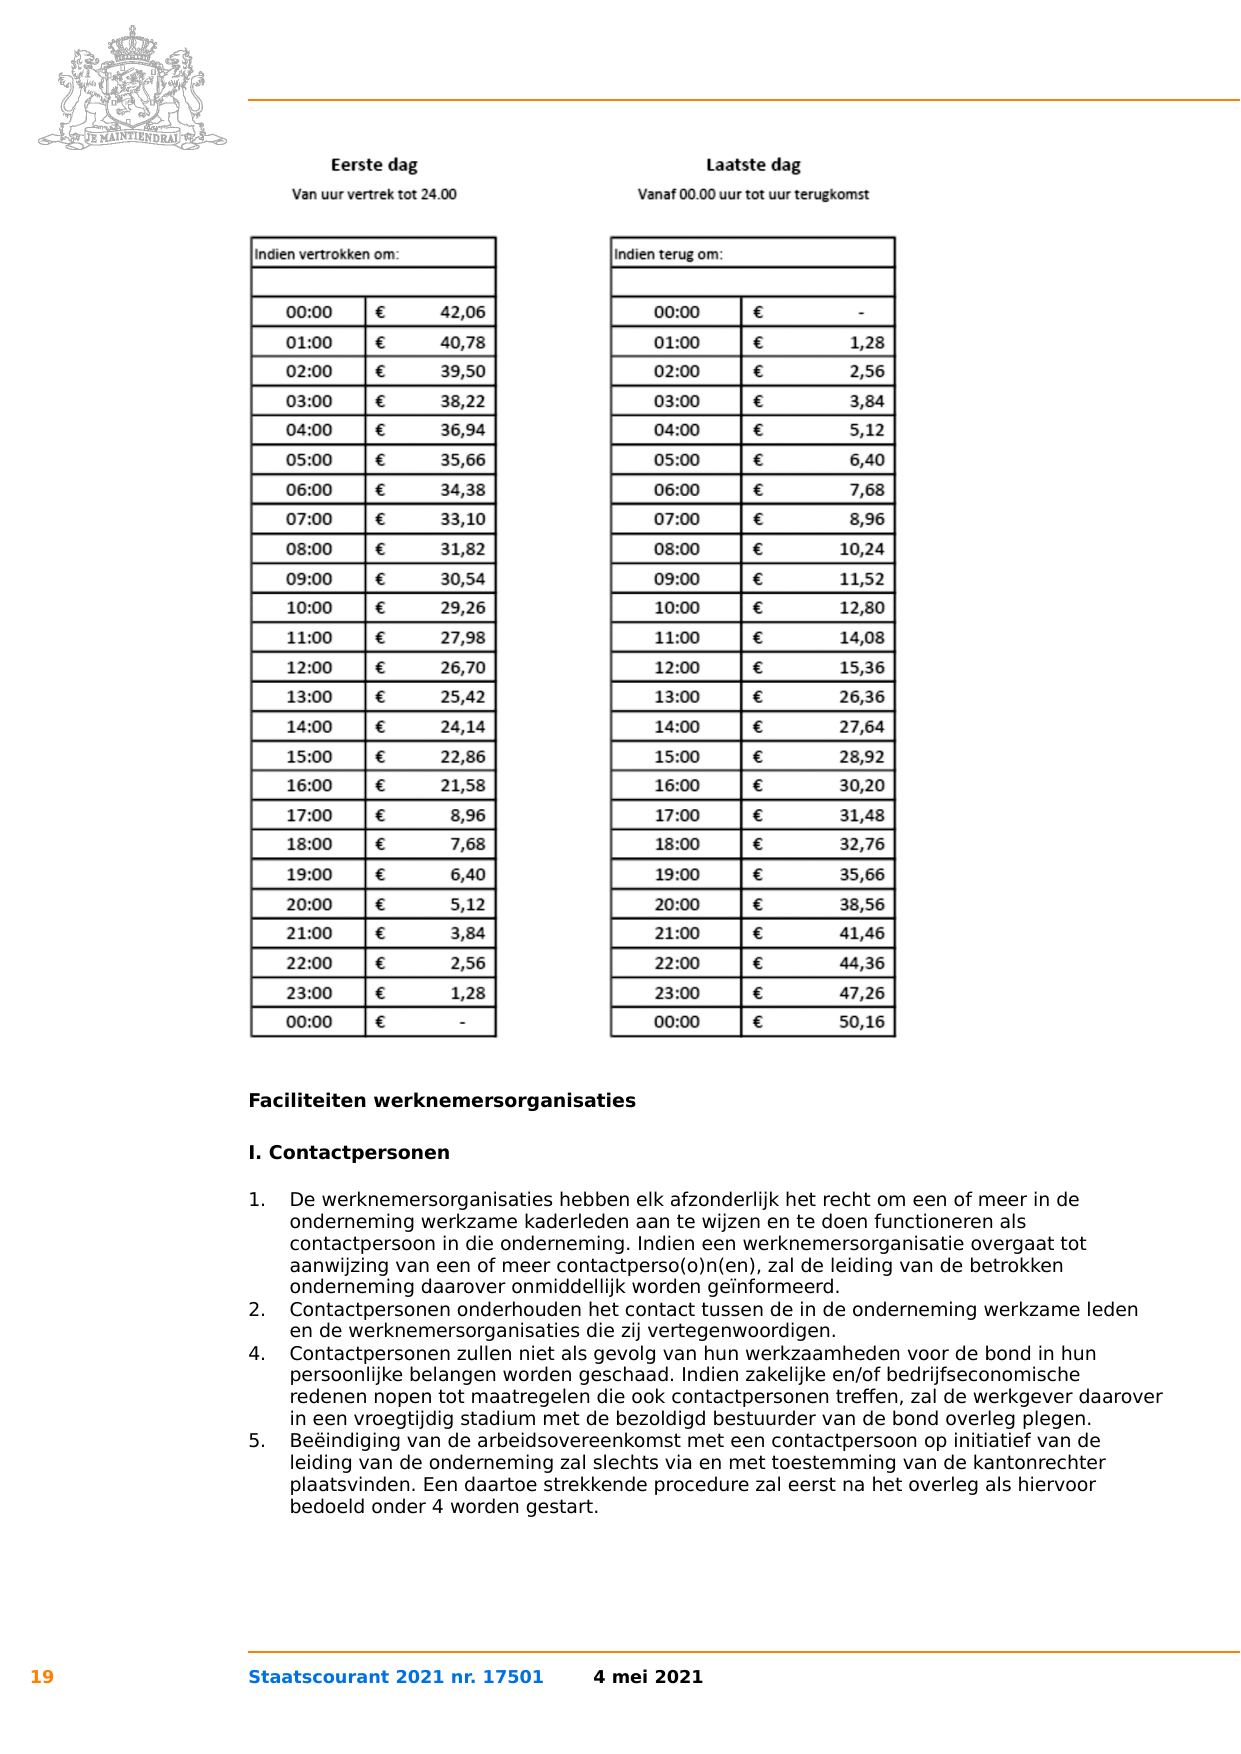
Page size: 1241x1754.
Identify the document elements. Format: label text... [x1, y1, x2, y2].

subtitle I. Contactpersonen [248, 1142, 1163, 1163]
text 5. Beëindiging van de arbeidsovereenkomst met een contactpersoon op initiatief van de leiding van de onderneming zal slechts via en met toestemming van de kantonrechter plaatsvinden. Een daartoe strekkende procedure zal eerst na het overleg als hiervoor bedoeld onder 4 worden gestart. [248, 1430, 1163, 1518]
text 2. Contactpersonen onderhouden het contact tussen de in de onderneming werkzame leden en de werknemersorganisaties die zij vertegenwoordigen. [248, 1298, 1163, 1342]
picture [248, 151, 898, 1038]
text 4. Contactpersonen zullen niet als gevolg van hun werkzaamheden voor de bond in hun persoonlijke belangen worden geschaad. Indien zakelijke en/of bedrijfseconomische redenen nopen tot maatregelen die ook contactpersonen treffen, zal de werkgever daarover in een vroegtijdig stadium met de bezoldigd bestuurder van de bond overleg plegen. [248, 1342, 1163, 1430]
text 1. De werknemersorganisaties hebben elk afzonderlijk het recht om een of meer in de onderneming werkzame kaderleden aan te wijzen en te doen functioneren als contactpersoon in die onderneming. Indien een werknemersorganisatie overgaat tot aanwijzing van een of meer contactperso(o)n(en), zal de leiding van de betrokken onderneming daarover onmiddellijk worden geïnformeerd. [248, 1188, 1163, 1298]
subtitle Faciliteiten werknemersorganisaties [248, 1089, 1163, 1112]
picture [38, 25, 227, 150]
